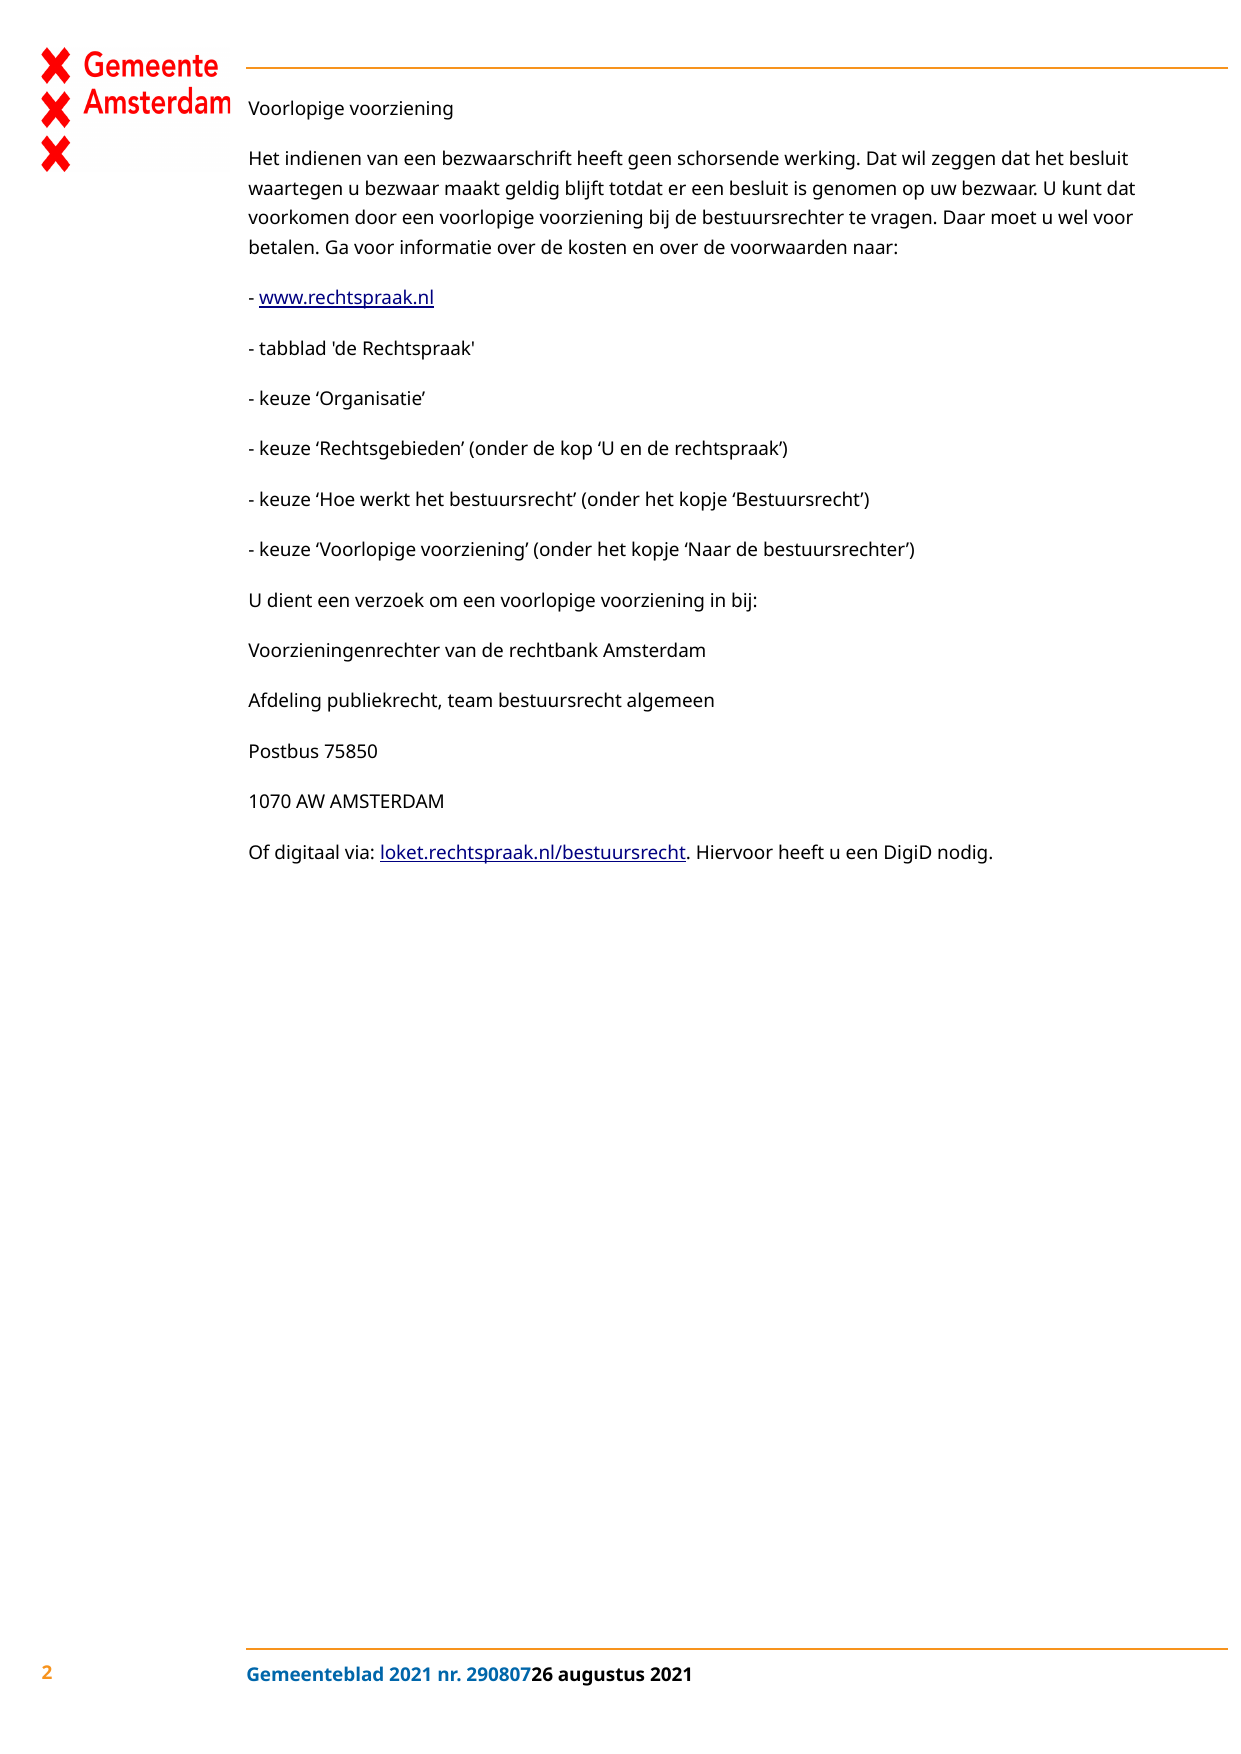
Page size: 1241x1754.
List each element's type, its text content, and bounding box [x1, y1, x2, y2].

text - keuze ‘Rechtsgebieden’ (onder de kop ‘U en de rechtspraak’) [248, 436, 1152, 461]
text - keuze ‘Voorlopige voorziening’ (onder het kopje ‘Naar de bestuursrechter’) [248, 536, 1152, 562]
text - keuze ‘Hoe werkt het bestuursrecht’ (onder het kopje ‘Bestuursrecht’) [248, 486, 1152, 512]
text - www.rechtspraak.nl [248, 284, 1152, 310]
text U dient een verzoek om een voorlopige voorziening in bij: [248, 587, 1152, 613]
text Het indienen van een bezwaarschrift heeft geen schorsende werking. Dat wil zeggen dat het besluit waartegen u bezwaar maakt geldig blijft totdat er een besluit is genomen op uw bezwaar. U kunt dat voorkomen door een voorlopige voorziening bij de bestuursrechter te vragen. Daar moet u wel voor betalen. Ga voor informatie over de kosten en over de voorwaarden naar: [248, 145, 1152, 260]
text - keuze ‘Organisatie’ [248, 385, 1152, 411]
text Postbus 75850 [248, 738, 1152, 764]
text Voorlopige voorziening [248, 95, 1152, 121]
text - tabblad 'de Rechtspraak' [248, 335, 1152, 361]
text Voorzieningenrechter van de rechtbank Amsterdam [248, 637, 1152, 663]
text Of digitaal via: loket.rechtspraak.nl/bestuursrecht. Hiervoor heeft u een DigiD nodig. [248, 839, 1152, 865]
text Afdeling publiekrecht, team bestuursrecht algemeen [248, 688, 1152, 713]
text 1070 AW AMSTERDAM [248, 788, 1152, 814]
picture [41, 47, 231, 172]
